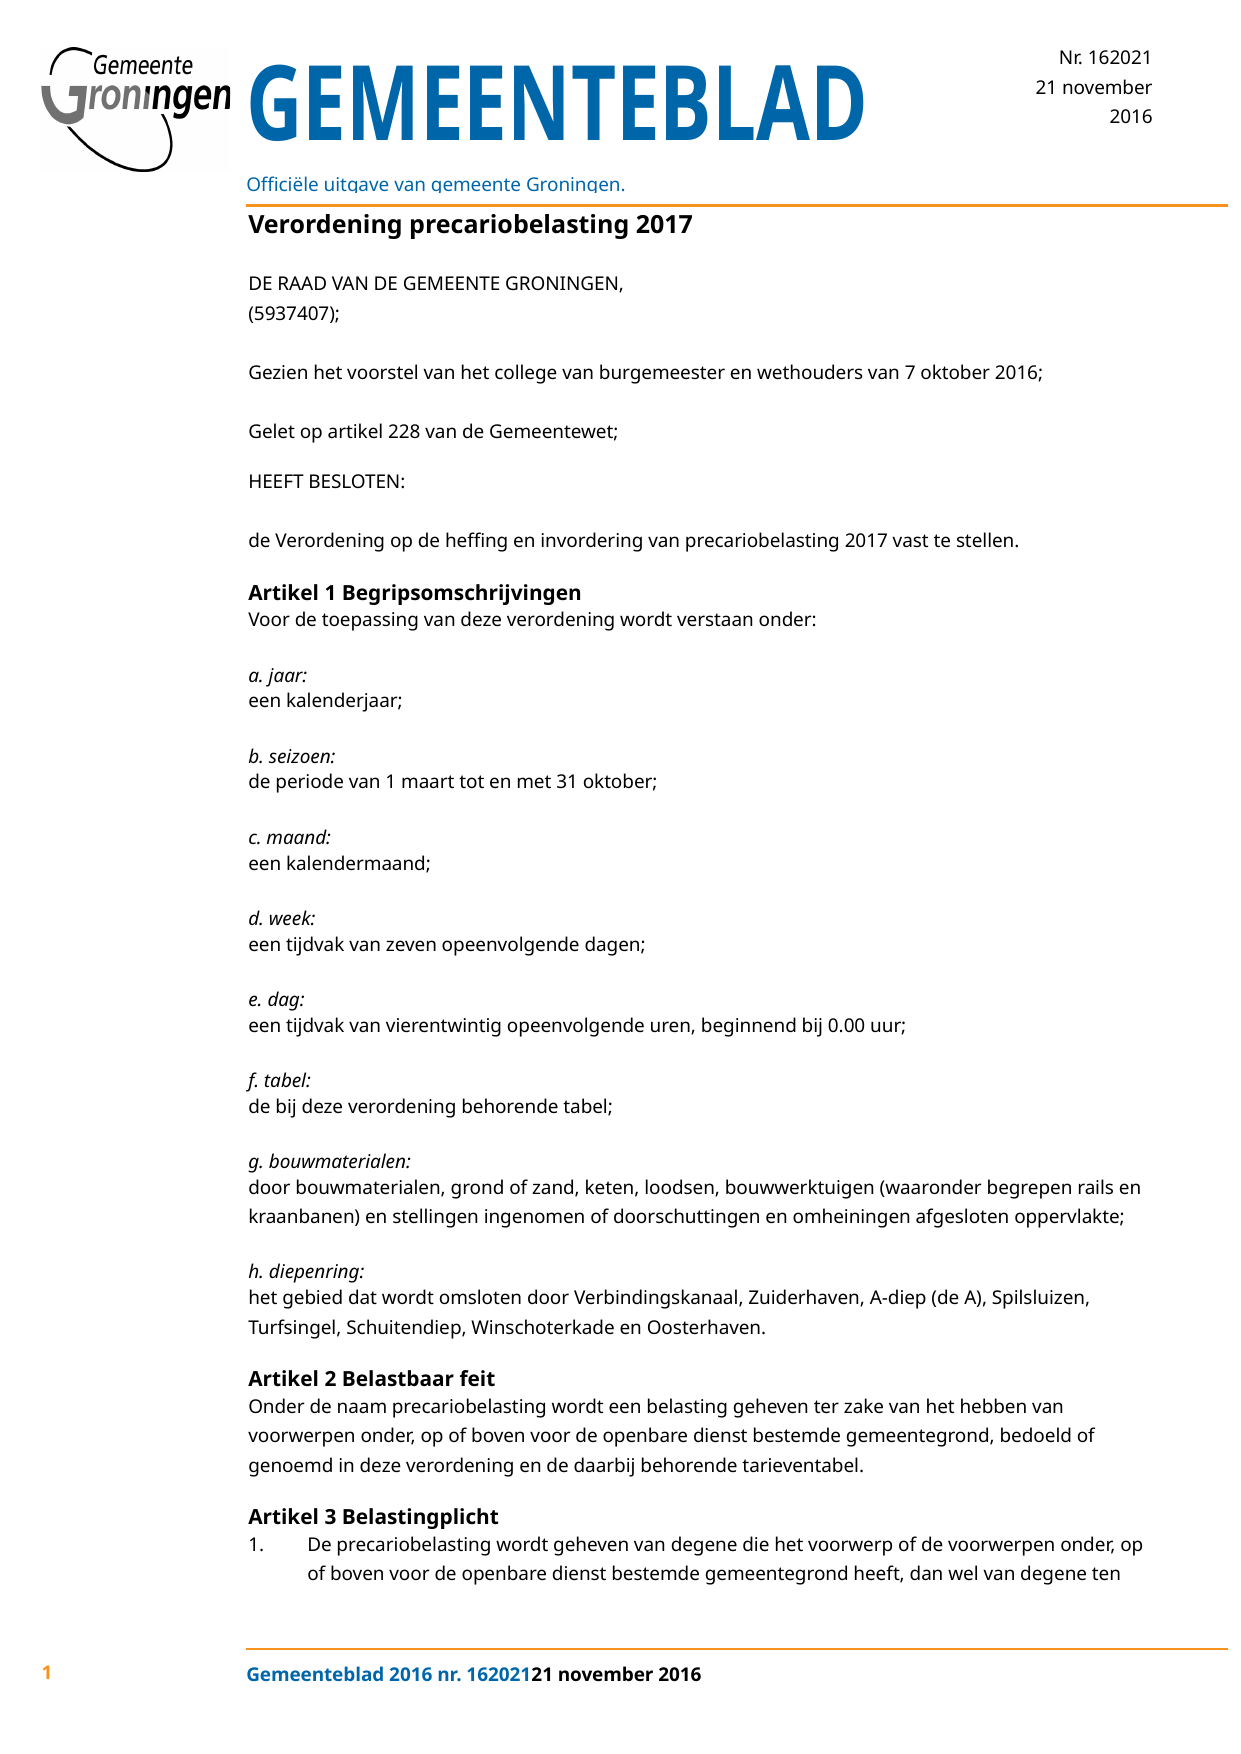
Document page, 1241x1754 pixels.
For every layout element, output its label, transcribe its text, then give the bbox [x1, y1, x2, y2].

text een kalendermaand; [248, 850, 1152, 875]
text c. maand: [248, 824, 1152, 850]
text e. dag: [248, 986, 1152, 1012]
text het gebied dat wordt omsloten door Verbindingskanaal, Zuiderhaven, A-diep (de A), Spilsluizen, Turfsingel, Schuitendiep, Winschoterkade en Oosterhaven. [248, 1284, 1152, 1340]
text g. bouwmaterialen: [248, 1148, 1152, 1174]
text Gezien het voorstel van het college van burgemeester en wethouders van 7 oktober 2016; [248, 359, 1152, 385]
text een tijdvak van vierentwintig opeenvolgende uren, beginnend bij 0.00 uur; [248, 1012, 1152, 1037]
picture [41, 47, 231, 172]
text HEEFT BESLOTEN: [248, 468, 1152, 494]
text de bij deze verordening behorende tabel; [248, 1093, 1152, 1118]
text Voor de toepassing van deze verordening wordt verstaan onder: [248, 607, 1152, 632]
text a. jaar: [248, 662, 1152, 688]
text Onder de naam precariobelasting wordt een belasting geheven ter zake van het hebben van voorwerpen onder, op of boven voor de openbare dienst bestemde gemeentegrond, bedoeld of genoemd in deze verordening en de daarbij behorende tarieventabel. [248, 1393, 1152, 1478]
text Artikel 1 Begripsomschrijvingen [248, 578, 1152, 607]
text de periode van 1 maart tot en met 31 oktober; [248, 769, 1152, 794]
list De precariobelasting wordt geheven van degene die het voorwerp of de voorwerpen onder, op of boven voor de openbare dienst bestemde gemeentegrond heeft, dan wel van degene ten [248, 1531, 1152, 1586]
text h. diepenring: [248, 1259, 1152, 1284]
text b. seizoen: [248, 743, 1152, 769]
text f. tabel: [248, 1067, 1152, 1093]
text Verordening precariobelasting 2017 [248, 207, 1152, 241]
text DE RAAD VAN DE GEMEENTE GRONINGEN, [248, 270, 1152, 296]
text (5937407); [248, 300, 1152, 326]
text d. week: [248, 905, 1152, 931]
text de Verordening op de heffing en invordering van precariobelasting 2017 vast te stellen. [248, 528, 1152, 553]
text Artikel 2 Belastbaar feit [248, 1364, 1152, 1393]
text Gelet op artikel 228 van de Gemeentewet; [248, 418, 1152, 444]
text een kalenderjaar; [248, 688, 1152, 713]
text een tijdvak van zeven opeenvolgende dagen; [248, 931, 1152, 956]
text Artikel 3 Belastingplicht [248, 1502, 1152, 1531]
text door bouwmaterialen, grond of zand, keten, loodsen, bouwwerktuigen (waaronder begrepen rails en kraanbanen) en stellingen ingenomen of doorschuttingen en omheiningen afgesloten oppervlakte; [248, 1174, 1152, 1229]
